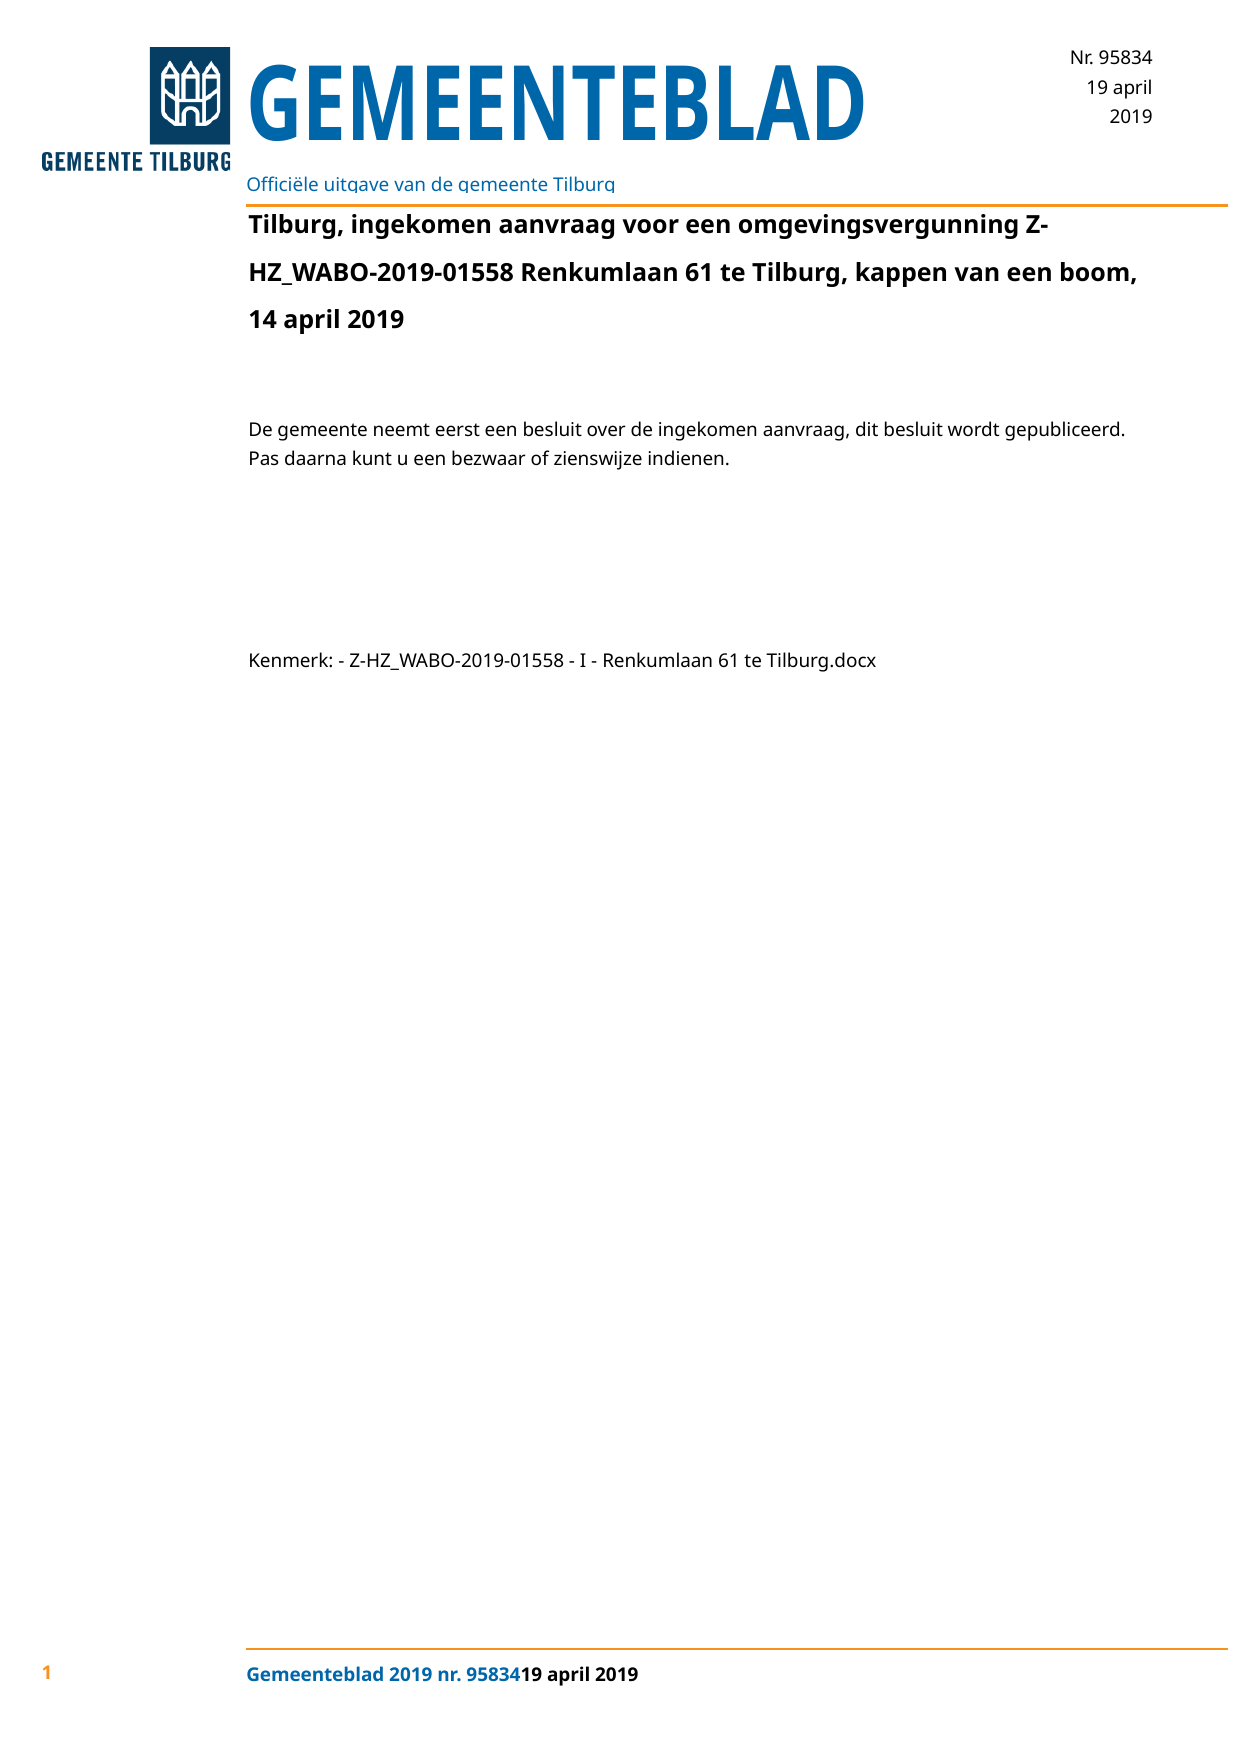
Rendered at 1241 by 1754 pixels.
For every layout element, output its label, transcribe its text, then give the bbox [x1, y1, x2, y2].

text De gemeente neemt eerst een besluit over de ingekomen aanvraag, dit besluit wordt gepubliceerd. Pas daarna kunt u een bezwaar of zienswijze indienen. [248, 416, 1152, 471]
text Kenmerk: - Z-HZ_WABO-2019-01558 - I - Renkumlaan 61 te Tilburg.docx [248, 647, 1152, 673]
picture [41, 47, 231, 172]
text Tilburg, ingekomen aanvraag voor een omgevingsvergunning Z-HZ_WABO-2019-01558 Renkumlaan 61 te Tilburg, kappen van een boom, 14 april 2019 [248, 207, 1152, 336]
